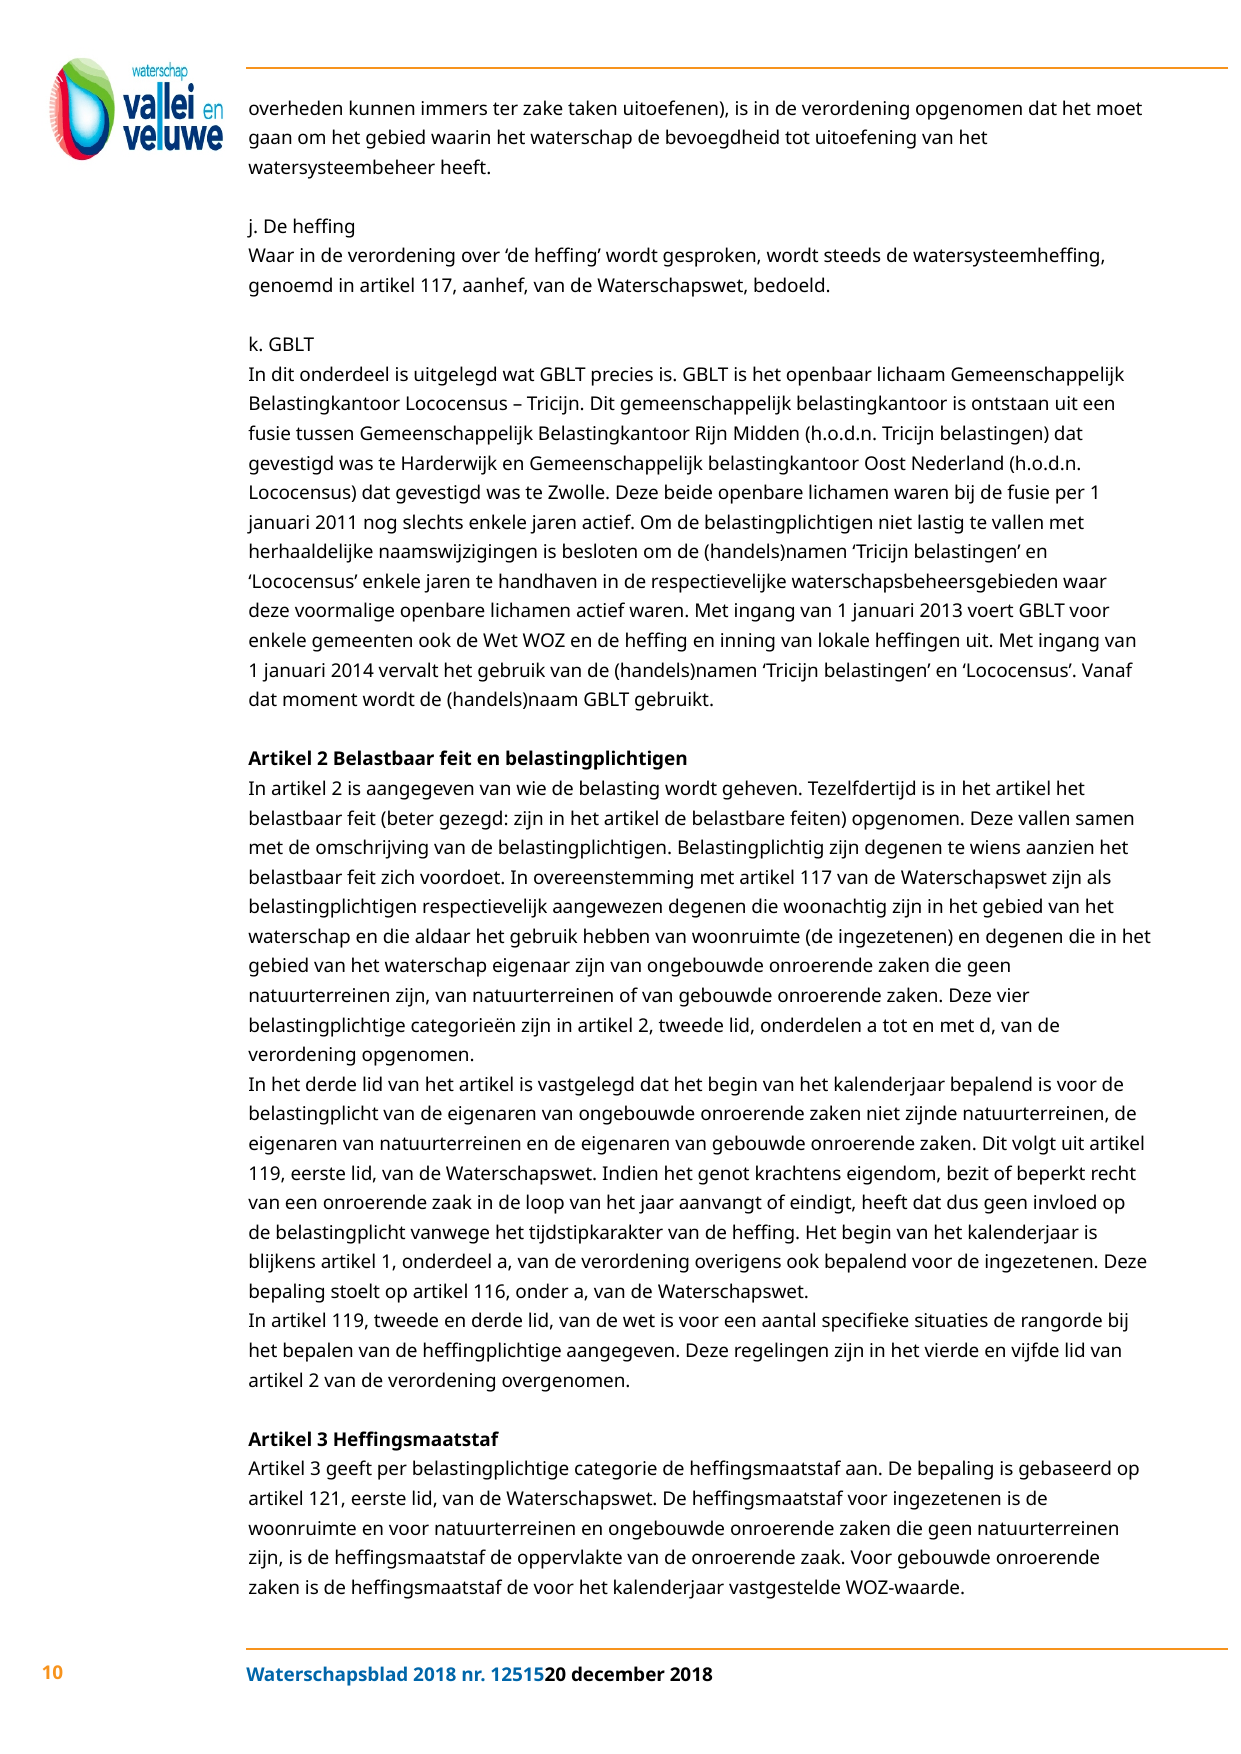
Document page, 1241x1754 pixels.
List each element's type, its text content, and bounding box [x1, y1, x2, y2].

text j. De heffing [248, 213, 1152, 239]
text In dit onderdeel is uitgelegd wat GBLT precies is. GBLT is het openbaar lichaam Gemeenschappelijk Belastingkantoor Lococensus – Tricijn. Dit gemeenschappelijk belastingkantoor is ontstaan uit een fusie tussen Gemeenschappelijk Belastingkantoor Rijn Midden (h.o.d.n. Tricijn belastingen) dat gevestigd was te Harderwijk en Gemeenschappelijk belastingkantoor Oost Nederland (h.o.d.n. Lococensus) dat gevestigd was te Zwolle. Deze beide openbare lichamen waren bij de fusie per 1 januari 2011 nog slechts enkele jaren actief. Om de belastingplichtigen niet lastig te vallen met herhaaldelijke naamswijzigingen is besloten om de (handels)namen ‘Tricijn belastingen’ en ‘Lococensus’ enkele jaren te handhaven in de respectievelijke waterschapsbeheersgebieden waar deze voormalige openbare lichamen actief waren. Met ingang van 1 januari 2013 voert GBLT voor enkele gemeenten ook de Wet WOZ en de heffing en inning van lokale heffingen uit. Met ingang van 1 januari 2014 vervalt het gebruik van de (handels)namen ‘Tricijn belastingen’ en ‘Lococensus’. Vanaf dat moment wordt de (handels)naam GBLT gebruikt. [248, 361, 1152, 712]
text Waar in de verordening over ‘de heffing’ wordt gesproken, wordt steeds de watersysteemheffing, genoemd in artikel 117, aanhef, van de Waterschapswet, bedoeld. [248, 243, 1152, 298]
text k. GBLT [248, 331, 1152, 357]
text overheden kunnen immers ter zake taken uitoefenen), is in de verordening opgenomen dat het moet gaan om het gebied waarin het waterschap de bevoegdheid tot uitoefening van het watersysteembeheer heeft. [248, 95, 1152, 180]
text Artikel 3 geeft per belastingplichtige categorie de heffingsmaatstaf aan. De bepaling is gebaseerd op artikel 121, eerste lid, van de Waterschapswet. De heffingsmaatstaf voor ingezetenen is de woonruimte en voor natuurterreinen en ongebouwde onroerende zaken die geen natuurterreinen zijn, is de heffingsmaatstaf de oppervlakte van de onroerende zaak. Voor gebouwde onroerende zaken is de heffingsmaatstaf de voor het kalenderjaar vastgestelde WOZ-waarde. [248, 1456, 1152, 1600]
text In artikel 119, tweede en derde lid, van de wet is voor een aantal specifieke situaties de rangorde bij het bepalen van de heffingplichtige aangegeven. Deze regelingen zijn in het vierde en vijfde lid van artikel 2 van de verordening overgenomen. [248, 1308, 1152, 1393]
picture [41, 47, 231, 172]
text In artikel 2 is aangegeven van wie de belasting wordt geheven. Tezelfdertijd is in het artikel het belastbaar feit (beter gezegd: zijn in het artikel de belastbare feiten) opgenomen. Deze vallen samen met de omschrijving van de belastingplichtigen. Belastingplichtig zijn degenen te wiens aanzien het belastbaar feit zich voordoet. In overeenstemming met artikel 117 van de Waterschapswet zijn als belastingplichtigen respectievelijk aangewezen degenen die woonachtig zijn in het gebied van het waterschap en die aldaar het gebruik hebben van woonruimte (de ingezetenen) en degenen die in het gebied van het waterschap eigenaar zijn van ongebouwde onroerende zaken die geen natuurterreinen zijn, van natuurterreinen of van gebouwde onroerende zaken. Deze vier belastingplichtige categorieën zijn in artikel 2, tweede lid, onderdelen a tot en met d, van de verordening opgenomen. [248, 775, 1152, 1067]
text Artikel 3 Heffingsmaatstaf [248, 1426, 1152, 1452]
text In het derde lid van het artikel is vastgelegd dat het begin van het kalenderjaar bepalend is voor de belastingplicht van de eigenaren van ongebouwde onroerende zaken niet zijnde natuurterreinen, de eigenaren van natuurterreinen en de eigenaren van gebouwde onroerende zaken. Dit volgt uit artikel 119, eerste lid, van de Waterschapswet. Indien het genot krachtens eigendom, bezit of beperkt recht van een onroerende zaak in de loop van het jaar aanvangt of eindigt, heeft dat dus geen invloed op de belastingplicht vanwege het tijdstipkarakter van de heffing. Het begin van het kalenderjaar is blijkens artikel 1, onderdeel a, van de verordening overigens ook bepalend voor de ingezetenen. Deze bepaling stoelt op artikel 116, onder a, van de Waterschapswet. [248, 1071, 1152, 1304]
text Artikel 2 Belastbaar feit en belastingplichtigen [248, 746, 1152, 771]
